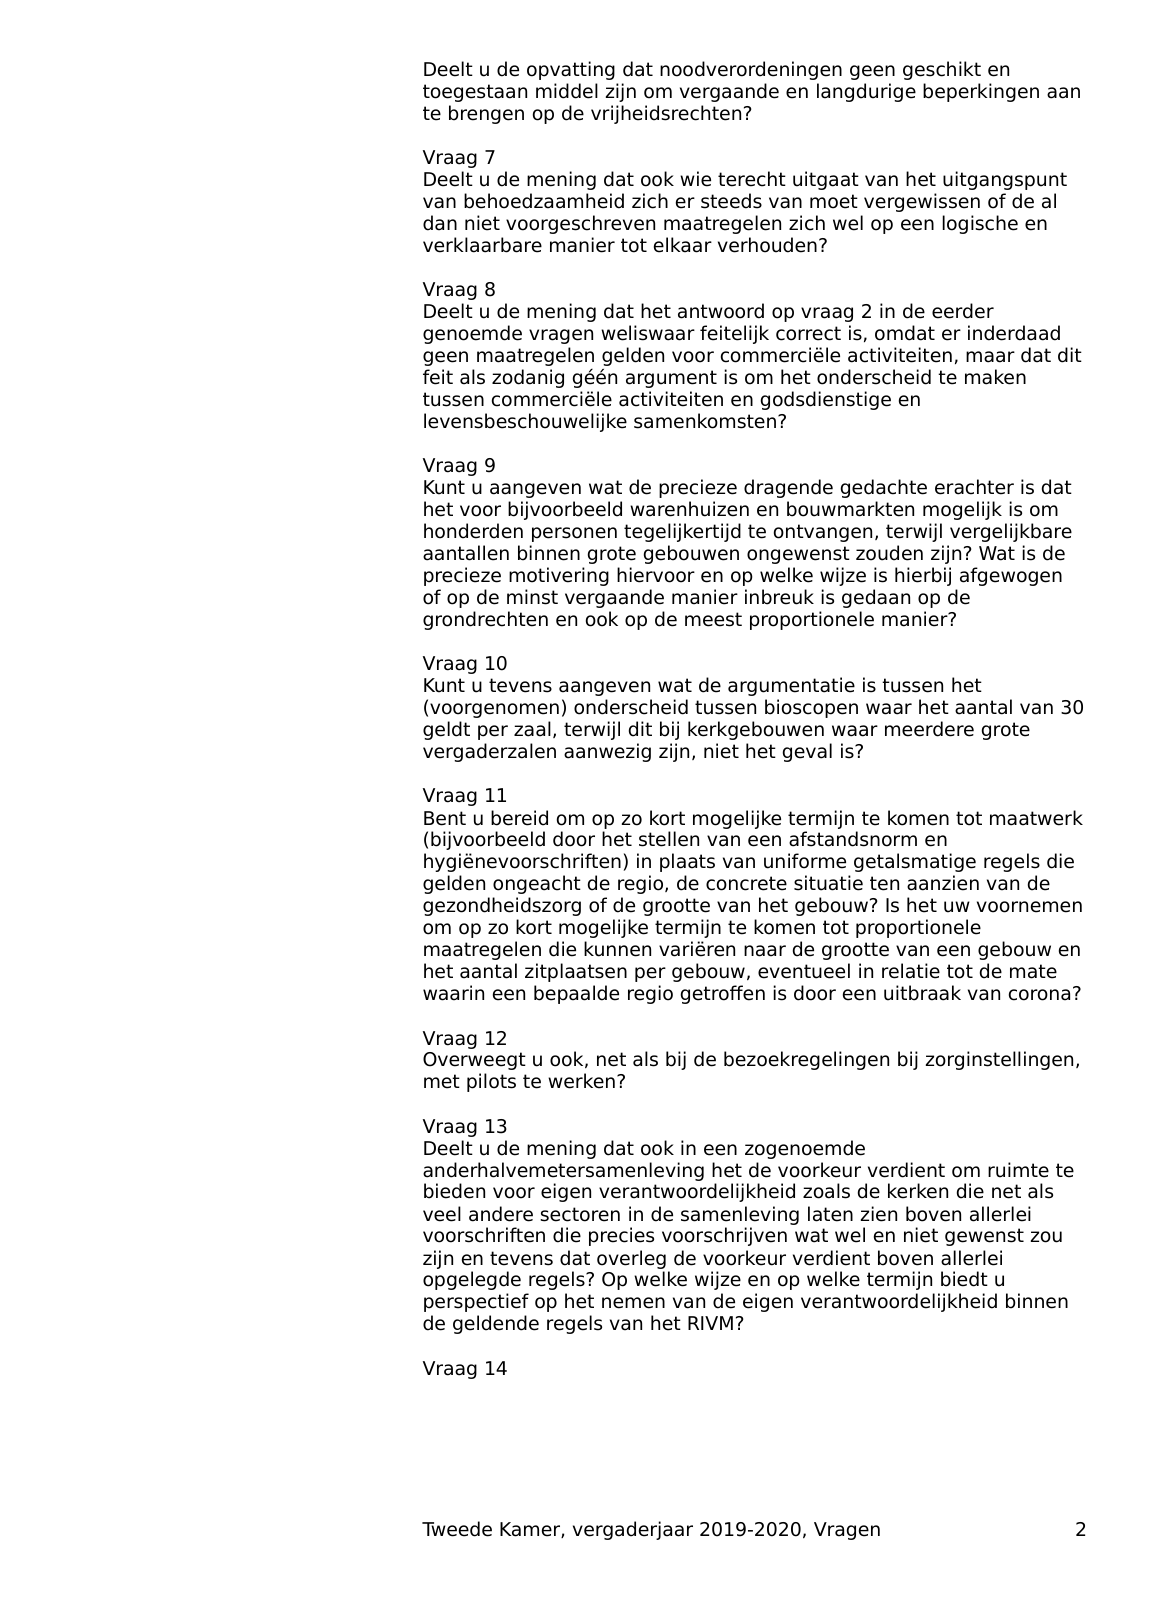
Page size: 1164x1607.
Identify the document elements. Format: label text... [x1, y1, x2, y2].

text Deelt u de mening dat ook wie terecht uitgaat van het uitgangspunt van behoedzaamheid zich er steeds van moet vergewissen of de al dan niet voorgeschreven maatregelen zich wel op een logische en verklaarbare manier tot elkaar verhouden? [422, 169, 1087, 257]
text Deelt u de opvatting dat noodverordeningen geen geschikt en toegestaan middel zijn om vergaande en langdurige beperkingen aan te brengen op de vrijheidsrechten? [422, 59, 1087, 125]
text Bent u bereid om op zo kort mogelijke termijn te komen tot maatwerk (bijvoorbeeld door het stellen van een afstandsnorm en hygiënevoorschriften) in plaats van uniforme getalsmatige regels die gelden ongeacht de regio, de concrete situatie ten aanzien van de gezondheidszorg of de grootte van het gebouw? Is het uw voornemen om op zo kort mogelijke termijn te komen tot proportionele maatregelen die kunnen variëren naar de grootte van een gebouw en het aantal zitplaatsen per gebouw, eventueel in relatie tot de mate waarin een bepaalde regio getroffen is door een uitbraak van corona? [422, 807, 1087, 1005]
text Kunt u tevens aangeven wat de argumentatie is tussen het (voorgenomen) onderscheid tussen bioscopen waar het aantal van 30 geldt per zaal, terwijl dit bij kerkgebouwen waar meerdere grote vergaderzalen aanwezig zijn, niet het geval is? [422, 675, 1087, 763]
text Vraag 7 [422, 147, 1087, 169]
text Vraag 8 [422, 279, 1087, 301]
text Vraag 13 [422, 1116, 1087, 1137]
text Deelt u de mening dat het antwoord op vraag 2 in de eerder genoemde vragen weliswaar feitelijk correct is, omdat er inderdaad geen maatregelen gelden voor commerciële activiteiten, maar dat dit feit als zodanig géén argument is om het onderscheid te maken tussen commerciële activiteiten en godsdienstige en levensbeschouwelijke samenkomsten? [422, 301, 1087, 433]
text Vraag 14 [422, 1357, 1087, 1379]
text Vraag 10 [422, 653, 1087, 675]
text Vraag 11 [422, 785, 1087, 807]
text Kunt u aangeven wat de precieze dragende gedachte erachter is dat het voor bijvoorbeeld warenhuizen en bouwmarkten mogelijk is om honderden personen tegelijkertijd te ontvangen, terwijl vergelijkbare aantallen binnen grote gebouwen ongewenst zouden zijn? Wat is de precieze motivering hiervoor en op welke wijze is hierbij afgewogen of op de minst vergaande manier inbreuk is gedaan op de grondrechten en ook op de meest proportionele manier? [422, 477, 1087, 631]
text Vraag 9 [422, 455, 1087, 477]
text Overweegt u ook, net als bij de bezoekregelingen bij zorginstellingen, met pilots te werken? [422, 1049, 1087, 1093]
text Vraag 12 [422, 1027, 1087, 1049]
text Deelt u de mening dat ook in een zogenoemde anderhalvemetersamenleving het de voorkeur verdient om ruimte te bieden voor eigen verantwoordelijkheid zoals de kerken die net als veel andere sectoren in de samenleving laten zien boven allerlei voorschriften die precies voorschrijven wat wel en niet gewenst zou zijn en tevens dat overleg de voorkeur verdient boven allerlei opgelegde regels? Op welke wijze en op welke termijn biedt u perspectief op het nemen van de eigen verantwoordelijkheid binnen de geldende regels van het RIVM? [422, 1137, 1087, 1335]
